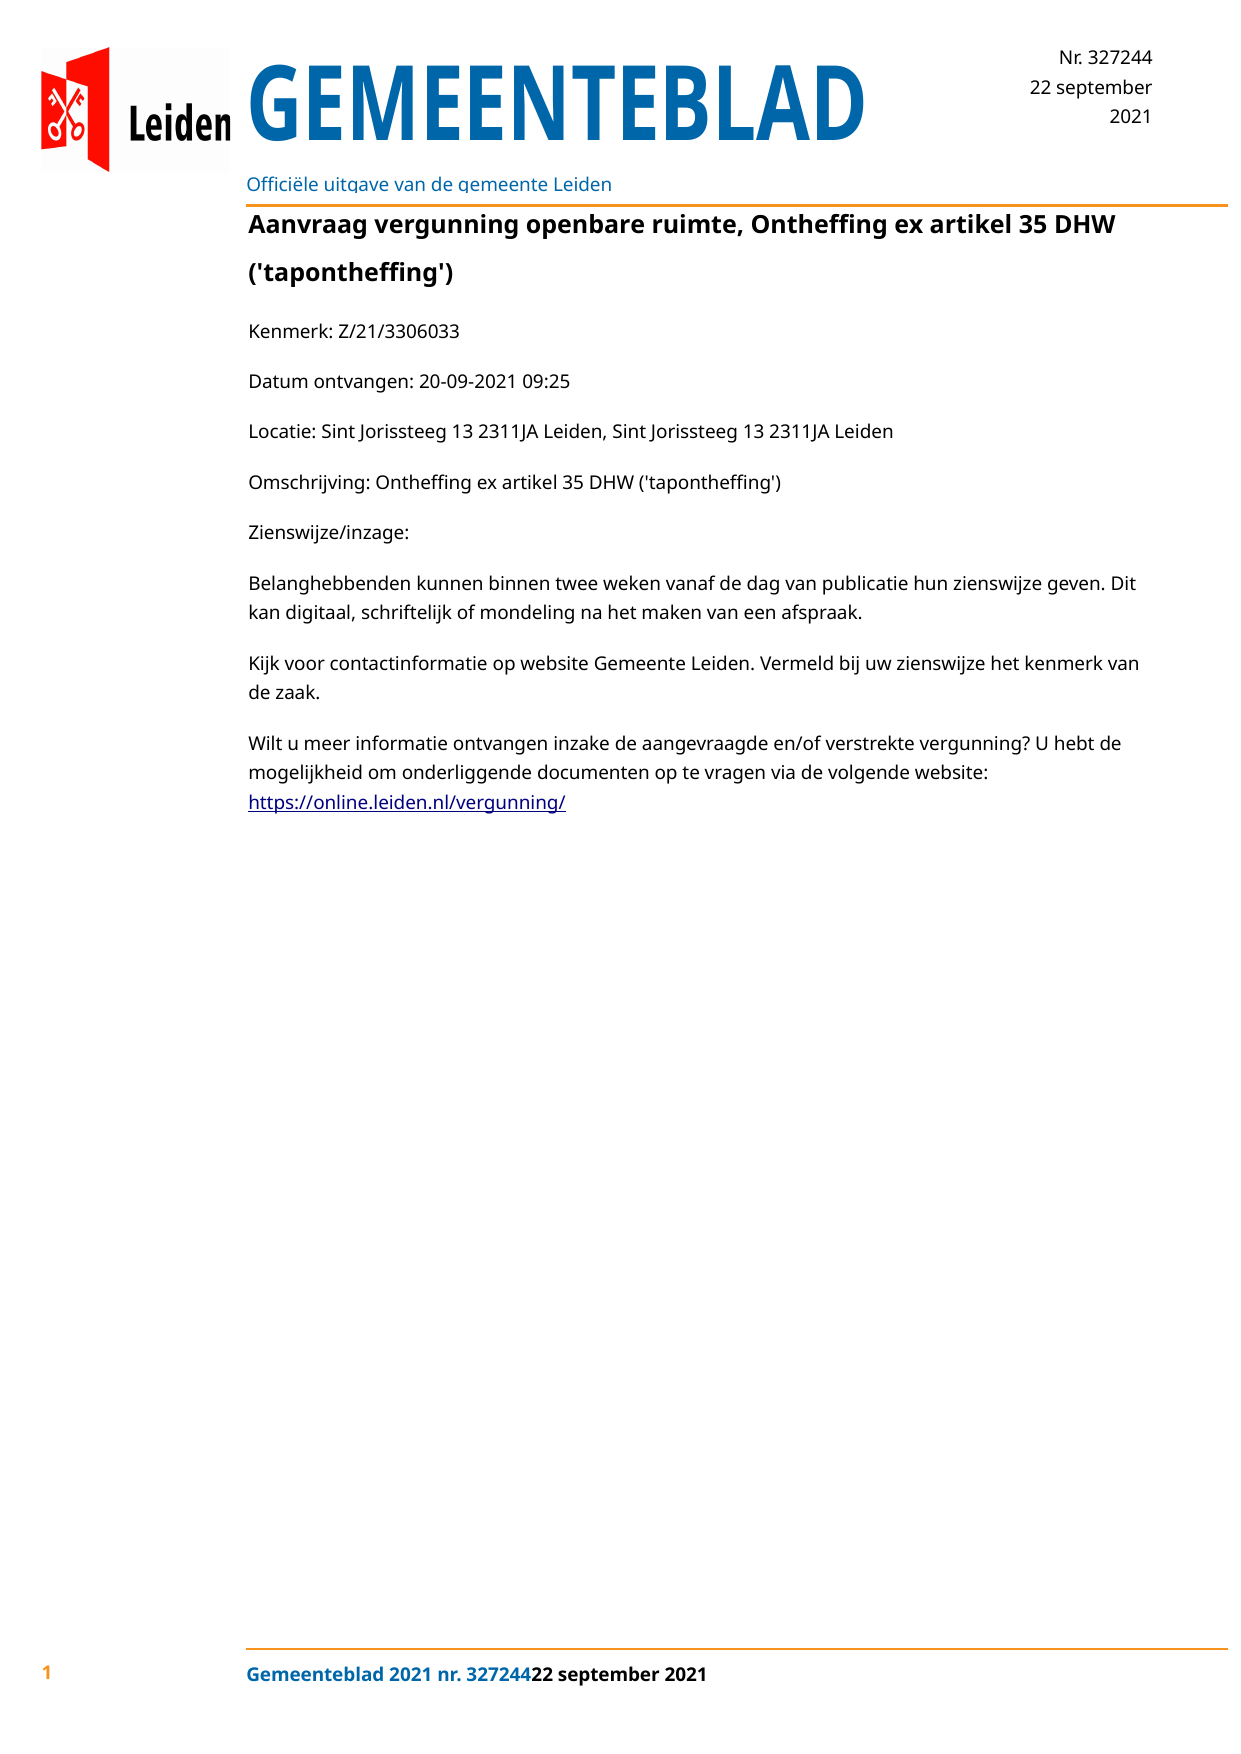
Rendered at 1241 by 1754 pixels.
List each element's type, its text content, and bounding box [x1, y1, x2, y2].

text Datum ontvangen: 20-09-2021 09:25 [248, 368, 1152, 394]
text Aanvraag vergunning openbare ruimte, Ontheffing ex artikel 35 DHW ('tapontheffing') [248, 207, 1152, 288]
text Omschrijving: Ontheffing ex artikel 35 DHW ('tapontheffing') [248, 469, 1152, 495]
text Kijk voor contactinformatie op website Gemeente Leiden. Vermeld bij uw zienswijze het kenmerk van de zaak. [248, 650, 1152, 705]
text Kenmerk: Z/21/3306033 [248, 318, 1152, 344]
picture [41, 47, 231, 172]
text Locatie: Sint Jorissteeg 13 2311JA Leiden, Sint Jorissteeg 13 2311JA Leiden [248, 419, 1152, 444]
text Wilt u meer informatie ontvangen inzake de aangevraagde en/of verstrekte vergunning? U hebt de mogelijkheid om onderliggende documenten op te vragen via de volgende website: https://online.leiden.nl/vergunning/ [248, 730, 1152, 815]
text Belanghebbenden kunnen binnen twee weken vanaf de dag van publicatie hun zienswijze geven. Dit kan digitaal, schriftelijk of mondeling na het maken van een afspraak. [248, 570, 1152, 625]
text Zienswijze/inzage: [248, 519, 1152, 545]
